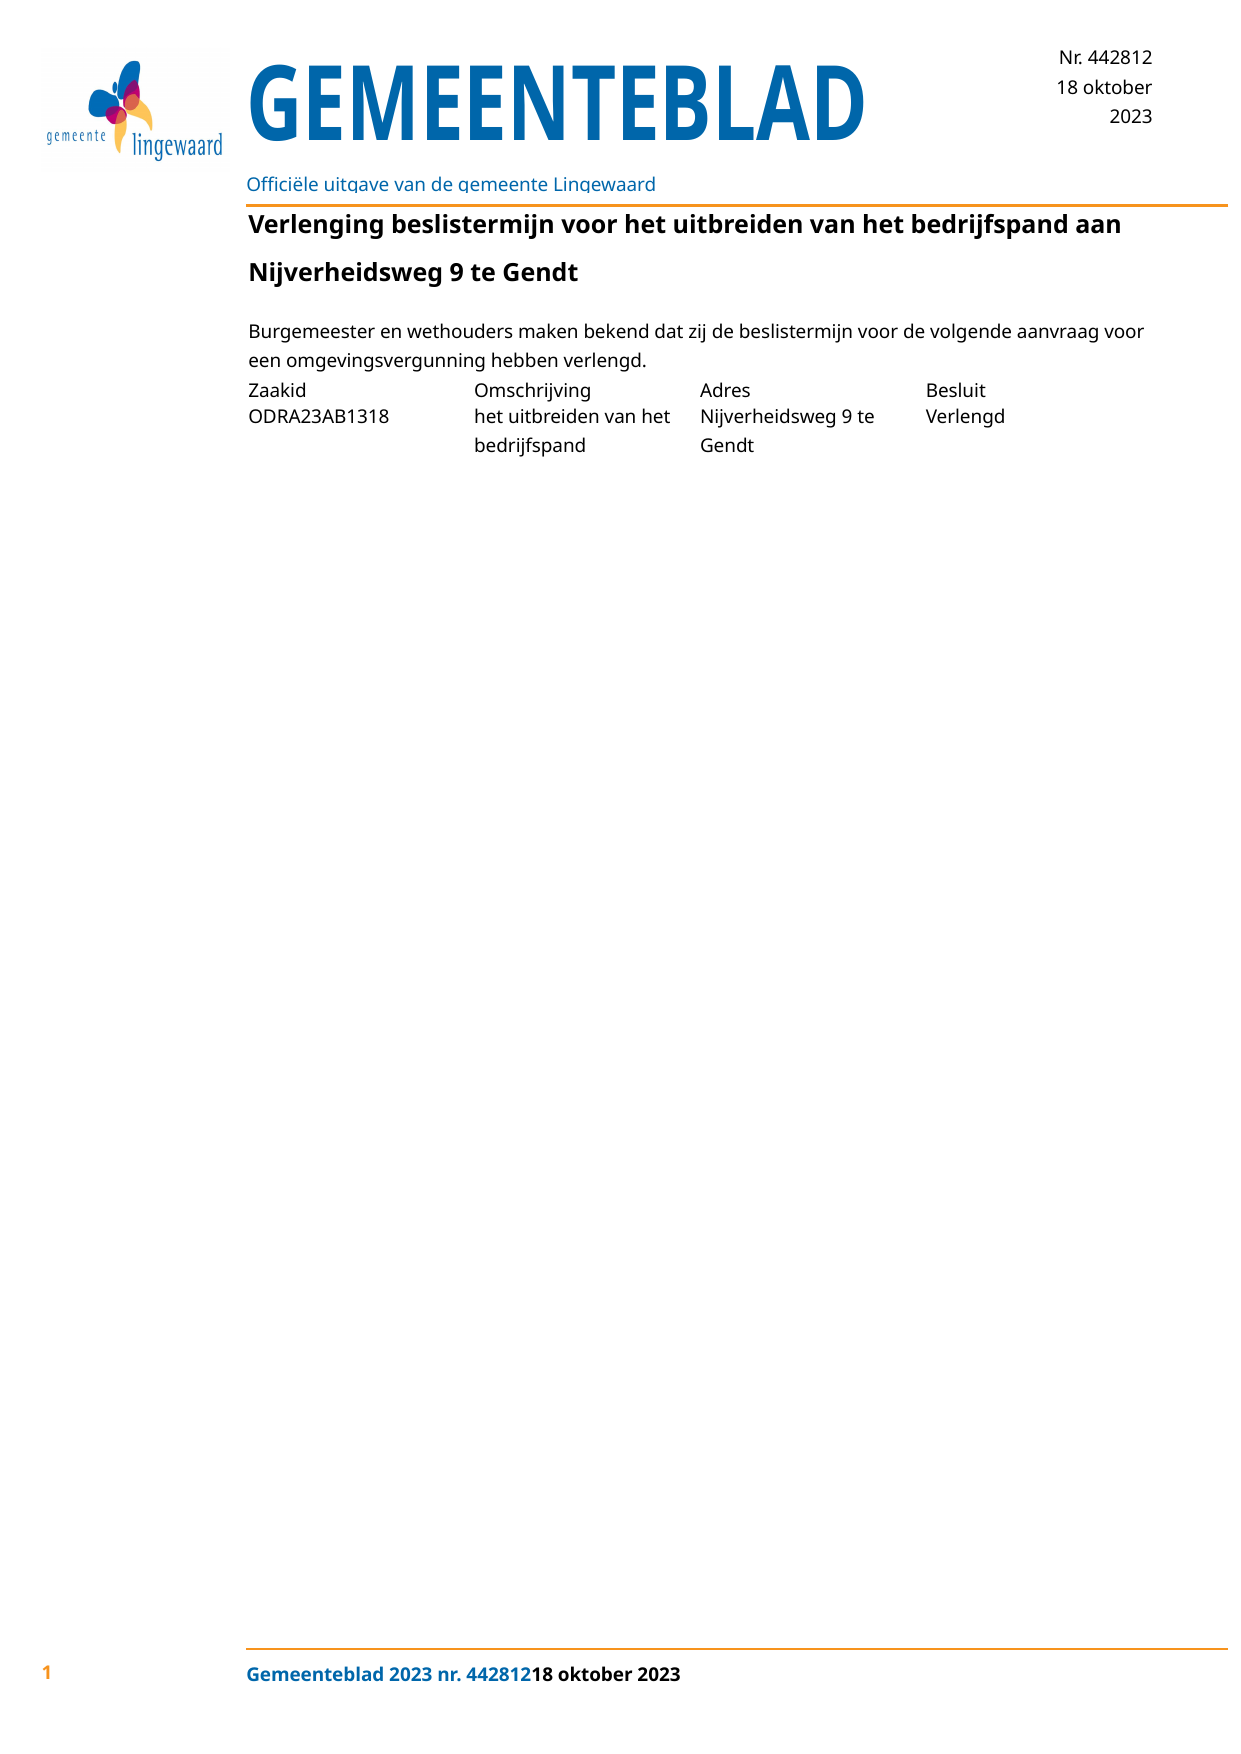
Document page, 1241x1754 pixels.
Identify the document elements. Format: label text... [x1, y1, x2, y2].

text Verlenging beslistermijn voor het uitbreiden van het bedrijfspand aan Nijverheidsweg 9 te Gendt [248, 207, 1152, 288]
table_cell Verlengd [926, 403, 1152, 458]
picture [41, 47, 231, 172]
table_cell het uitbreiden van het bedrijfspand [474, 403, 700, 458]
table_header Omschrijving [474, 377, 700, 403]
table_cell Nijverheidsweg 9 te Gendt [700, 403, 926, 458]
table_cell ODRA23AB1318 [248, 403, 474, 458]
text Burgemeester en wethouders maken bekend dat zij de beslistermijn voor de volgende aanvraag voor een omgevingsvergunning hebben verlengd. [248, 318, 1152, 373]
table_header Besluit [926, 377, 1152, 403]
table_header Zaakid [248, 377, 474, 403]
table_header Adres [700, 377, 926, 403]
